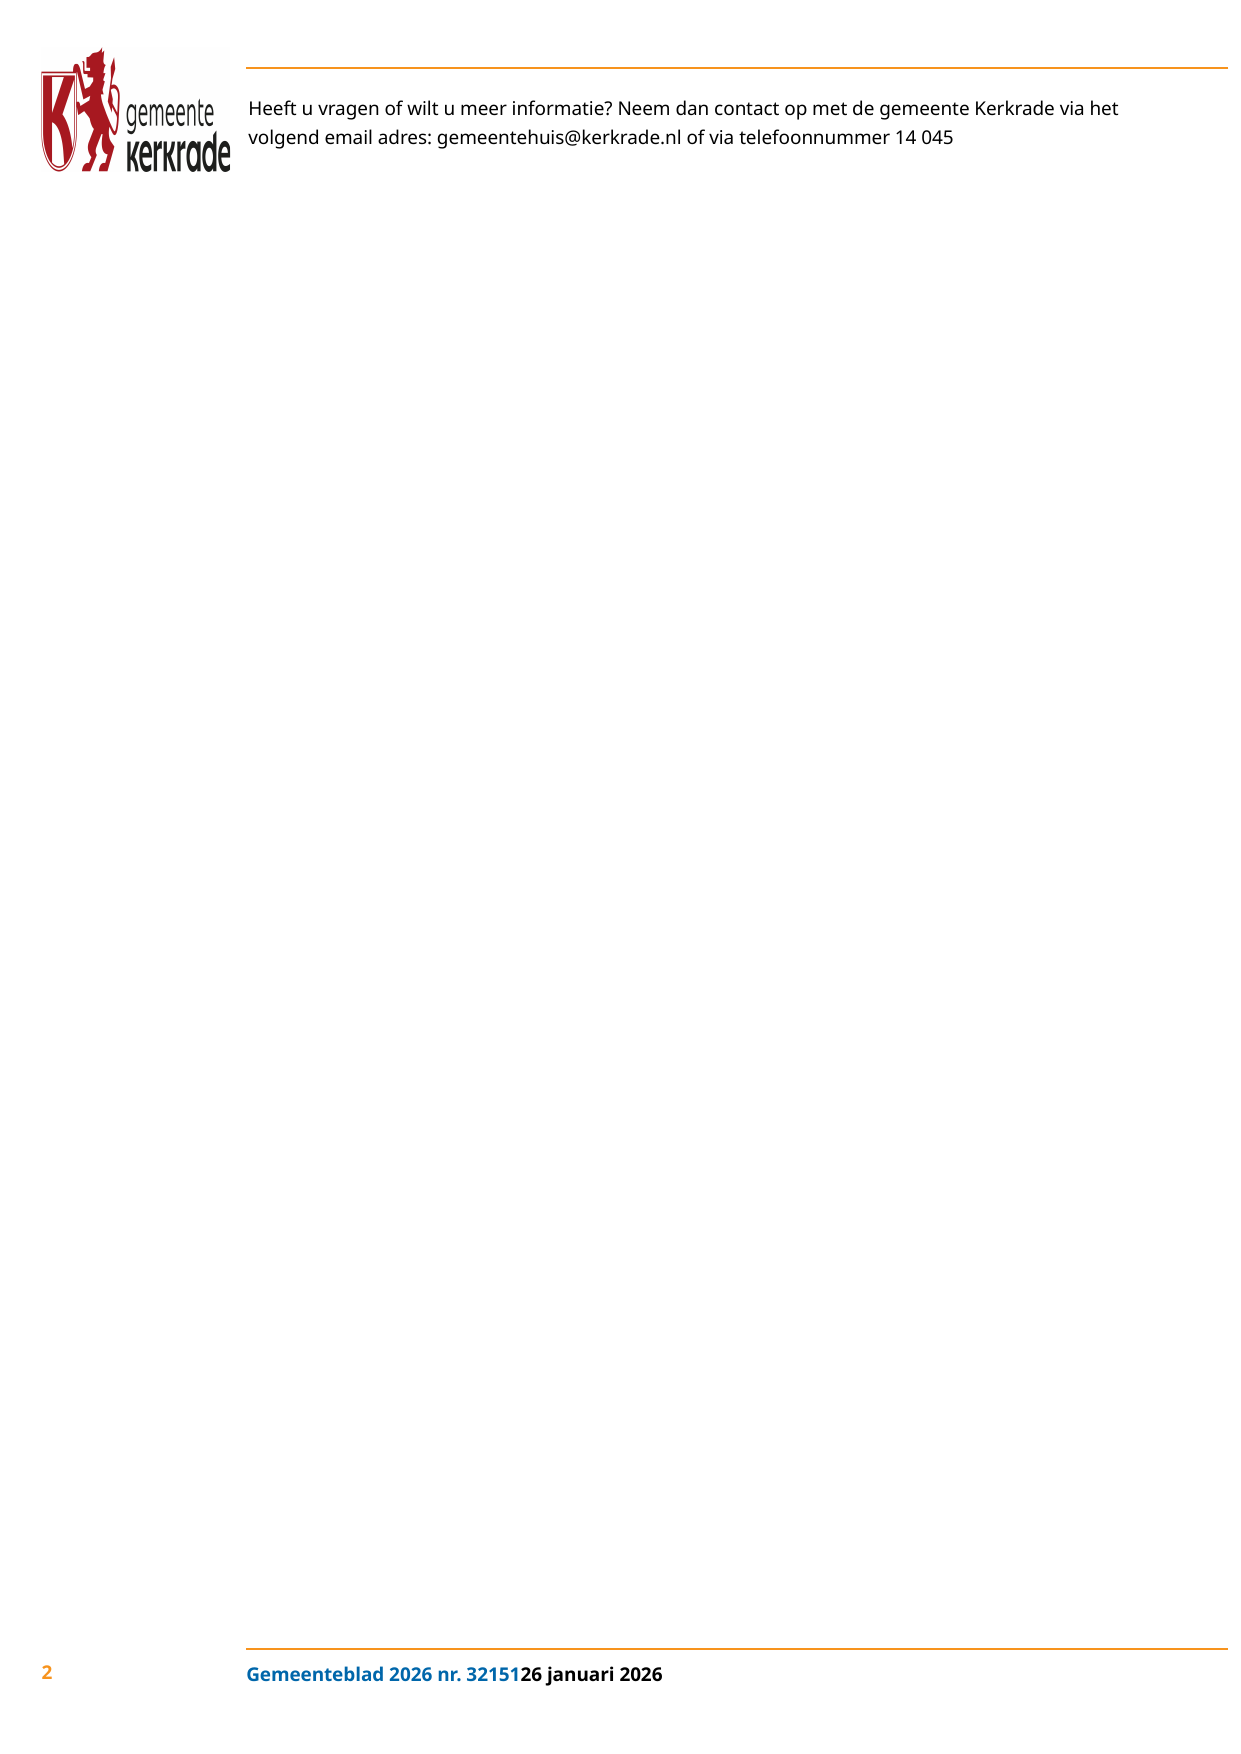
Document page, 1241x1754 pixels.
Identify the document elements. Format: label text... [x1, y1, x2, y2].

text Heeft u vragen of wilt u meer informatie? Neem dan contact op met de gemeente Kerkrade via het volgend email adres: gemeentehuis@kerkrade.nl of via telefoonnummer 14 045 [248, 95, 1152, 150]
picture [41, 47, 231, 172]
